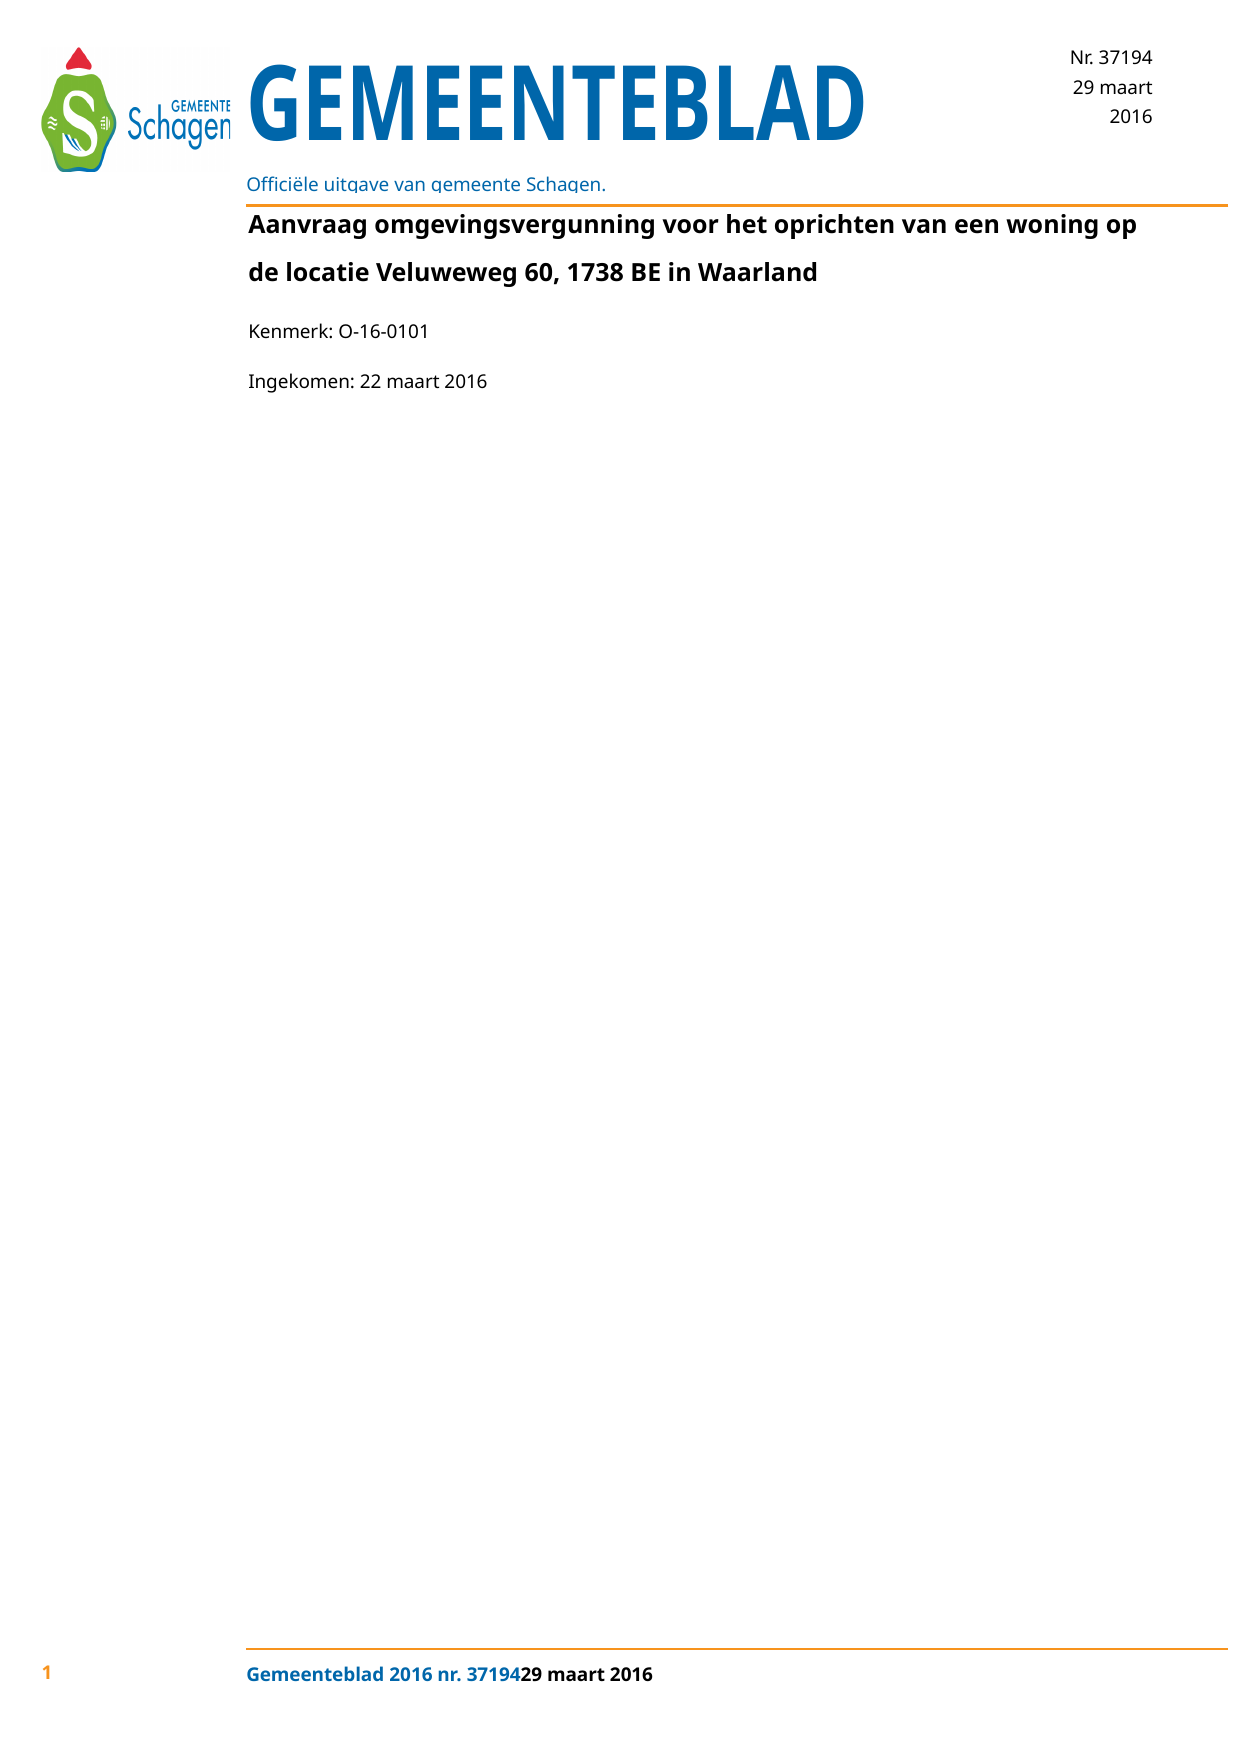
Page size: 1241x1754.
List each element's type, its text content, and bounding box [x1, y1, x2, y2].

picture [41, 47, 231, 172]
text Aanvraag omgevingsvergunning voor het oprichten van een woning op de locatie Veluweweg 60, 1738 BE in Waarland [248, 207, 1152, 288]
text Kenmerk: O-16-0101 [248, 318, 1152, 344]
text Ingekomen: 22 maart 2016 [248, 368, 1152, 394]
